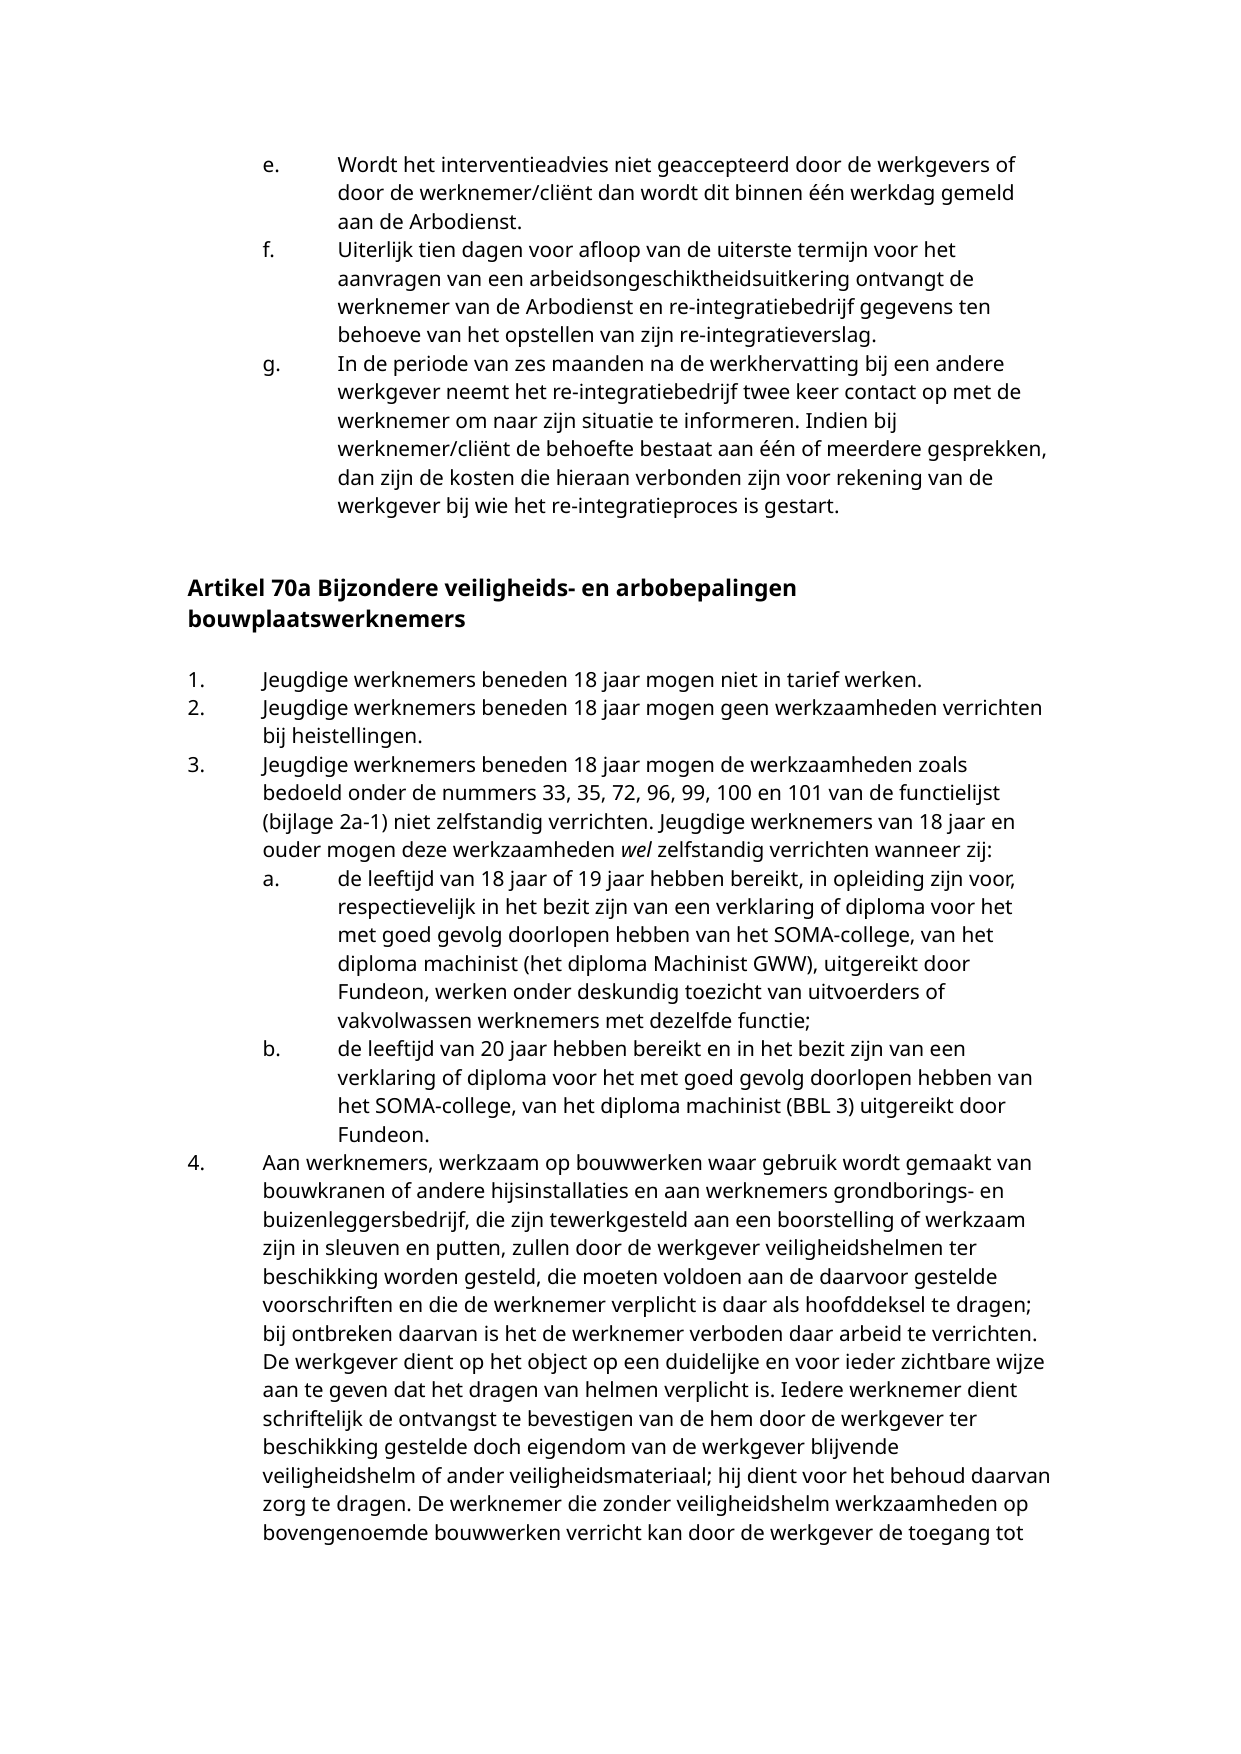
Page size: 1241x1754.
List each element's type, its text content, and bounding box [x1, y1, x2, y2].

list Jeugdige werknemers beneden 18 jaar mogen geen werkzaamheden verrichten bij heistellingen. [187, 693, 1053, 750]
list Wordt het interventieadvies niet geaccepteerd door de werkgevers of door de werknemer/cliënt dan wordt dit binnen één werkdag gemeld aan de Arbodienst. [262, 150, 1053, 235]
list de leeftijd van 18 jaar of 19 jaar hebben bereikt, in opleiding zijn voor, respectievelijk in het bezit zijn van een verklaring of diploma voor het met goed gevolg doorlopen hebben van het SOMA-college, van het diploma machinist (het diploma Machinist GWW), uitgereikt door Fundeon, werken onder deskundig toezicht van uitvoerders of vakvolwassen werknemers met dezelfde functie; [262, 864, 1053, 1034]
list In de periode van zes maanden na de werkhervatting bij een andere werkgever neemt het re-integratiebedrijf twee keer contact op met de werknemer om naar zijn situatie te informeren. Indien bij werknemer/cliënt de behoefte bestaat aan één of meerdere gesprekken, dan zijn de kosten die hieraan verbonden zijn voor rekening van de werkgever bij wie het re-integratieproces is gestart. [262, 349, 1053, 520]
list Jeugdige werknemers beneden 18 jaar mogen de werkzaamheden zoals bedoeld onder de nummers 33, 35, 72, 96, 99, 100 en 101 van de functielijst (bijlage 2a-1) niet zelfstandig verrichten. Jeugdige werknemers van 18 jaar en ouder mogen deze werkzaamheden wel zelfstandig verrichten wanneer zij: [187, 750, 1053, 864]
list Uiterlijk tien dagen voor afloop van de uiterste termijn voor het aanvragen van een arbeidsongeschiktheidsuitkering ontvangt de werknemer van de Arbodienst en re-integratiebedrijf gegevens ten behoeve van het opstellen van zijn re-integratieverslag. [262, 235, 1053, 349]
list Aan werknemers, werkzaam op bouwwerken waar gebruik wordt gemaakt van bouwkranen of andere hijsinstallaties en aan werknemers grondborings- en buizenleggersbedrijf, die zijn tewerkgesteld aan een boorstelling of werkzaam zijn in sleuven en putten, zullen door de werkgever veiligheidshelmen ter beschikking worden gesteld, die moeten voldoen aan de daarvoor gestelde voorschriften en die de werknemer verplicht is daar als hoofddeksel te dragen; bij ontbreken daarvan is het de werknemer verboden daar arbeid te verrichten. De werkgever dient op het object op een duidelijke en voor ieder zichtbare wijze aan te geven dat het dragen van helmen verplicht is. Iedere werknemer dient schriftelijk de ontvangst te bevestigen van de hem door de werkgever ter beschikking gestelde doch eigendom van de werkgever blijvende veiligheidshelm of ander veiligheidsmateriaal; hij dient voor het behoud daarvan zorg te dragen. De werknemer die zonder veiligheidshelm werkzaamheden op bovengenoemde bouwwerken verricht kan door de werkgever de toegang tot [187, 1148, 1053, 1546]
list de leeftijd van 20 jaar hebben bereikt en in het bezit zijn van een verklaring of diploma voor het met goed gevolg doorlopen hebben van het SOMA-college, van het diploma machinist (BBL 3) uitgereikt door Fundeon. [262, 1034, 1053, 1148]
list Jeugdige werknemers beneden 18 jaar mogen niet in tarief werken. [187, 665, 1053, 693]
subtitle Artikel 70a Bijzondere veiligheids- en arbobepalingen bouwplaatswerknemers [187, 572, 1053, 635]
